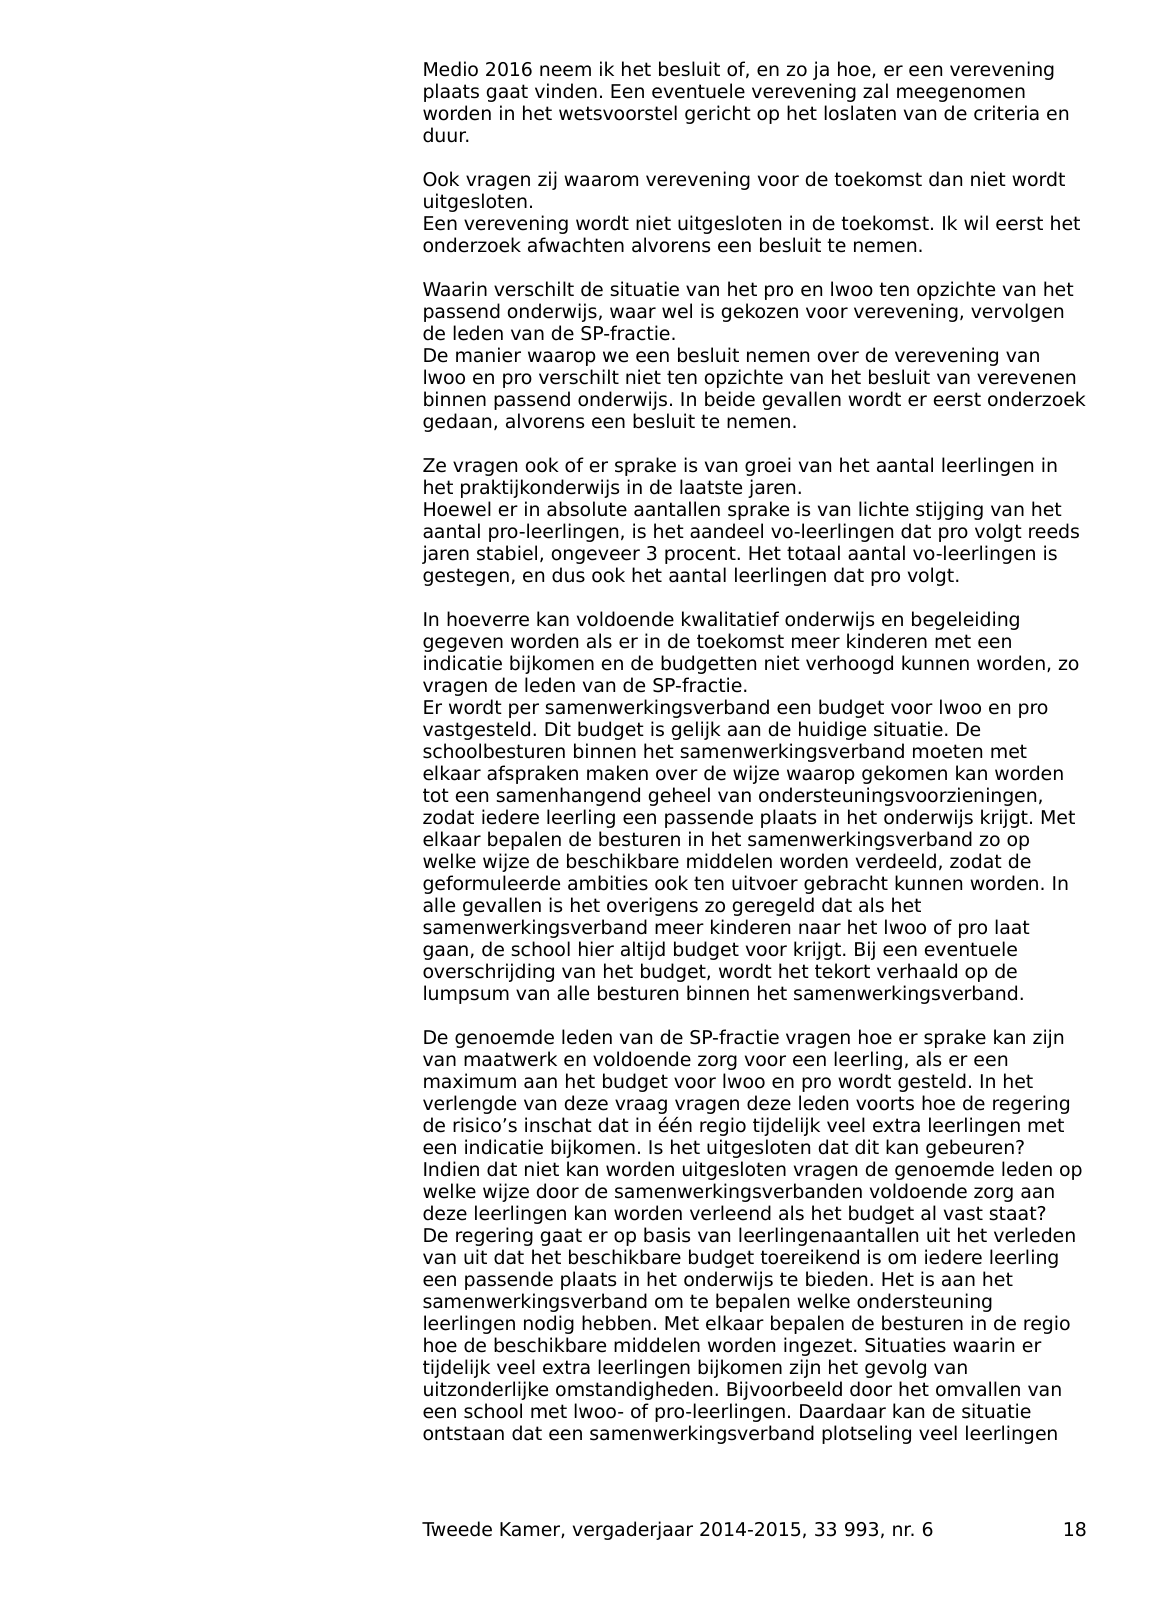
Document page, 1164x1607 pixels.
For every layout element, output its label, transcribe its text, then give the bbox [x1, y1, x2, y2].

text Er wordt per samenwerkingsverband een budget voor lwoo en pro vastgesteld. Dit budget is gelijk aan de huidige situatie. De schoolbesturen binnen het samenwerkingsverband moeten met elkaar afspraken maken over de wijze waarop gekomen kan worden tot een samenhangend geheel van ondersteuningsvoorzieningen, zodat iedere leerling een passende plaats in het onderwijs krijgt. Met elkaar bepalen de besturen in het samenwerkingsverband zo op welke wijze de beschikbare middelen worden verdeeld, zodat de geformuleerde ambities ook ten uitvoer gebracht kunnen worden. In alle gevallen is het overigens zo geregeld dat als het samenwerkingsverband meer kinderen naar het lwoo of pro laat gaan, de school hier altijd budget voor krijgt. Bij een eventuele overschrijding van het budget, wordt het tekort verhaald op de lumpsum van alle besturen binnen het samenwerkingsverband. [422, 697, 1087, 1005]
text Medio 2016 neem ik het besluit of, en zo ja hoe, er een verevening plaats gaat vinden. Een eventuele verevening zal meegenomen worden in het wetsvoorstel gericht op het loslaten van de criteria en duur. [422, 59, 1087, 147]
text Waarin verschilt de situatie van het pro en lwoo ten opzichte van het passend onderwijs, waar wel is gekozen voor verevening, vervolgen de leden van de SP-fractie. [422, 279, 1087, 345]
text Ze vragen ook of er sprake is van groei van het aantal leerlingen in het praktijkonderwijs in de laatste jaren. [422, 455, 1087, 499]
text Ook vragen zij waarom verevening voor de toekomst dan niet wordt uitgesloten. [422, 169, 1087, 213]
text Een verevening wordt niet uitgesloten in de toekomst. Ik wil eerst het onderzoek afwachten alvorens een besluit te nemen. [422, 213, 1087, 257]
text Hoewel er in absolute aantallen sprake is van lichte stijging van het aantal pro-leerlingen, is het aandeel vo-leerlingen dat pro volgt reeds jaren stabiel, ongeveer 3 procent. Het totaal aantal vo-leerlingen is gestegen, en dus ook het aantal leerlingen dat pro volgt. [422, 499, 1087, 587]
text De manier waarop we een besluit nemen over de verevening van lwoo en pro verschilt niet ten opzichte van het besluit van verevenen binnen passend onderwijs. In beide gevallen wordt er eerst onderzoek gedaan, alvorens een besluit te nemen. [422, 345, 1087, 433]
text De genoemde leden van de SP-fractie vragen hoe er sprake kan zijn van maatwerk en voldoende zorg voor een leerling, als er een maximum aan het budget voor lwoo en pro wordt gesteld. In het verlengde van deze vraag vragen deze leden voorts hoe de regering de risico’s inschat dat in één regio tijdelijk veel extra leerlingen met een indicatie bijkomen. Is het uitgesloten dat dit kan gebeuren? Indien dat niet kan worden uitgesloten vragen de genoemde leden op welke wijze door de samenwerkingsverbanden voldoende zorg aan deze leerlingen kan worden verleend als het budget al vast staat? [422, 1027, 1087, 1225]
text De regering gaat er op basis van leerlingenaantallen uit het verleden van uit dat het beschikbare budget toereikend is om iedere leerling een passende plaats in het onderwijs te bieden. Het is aan het samenwerkingsverband om te bepalen welke ondersteuning leerlingen nodig hebben. Met elkaar bepalen de besturen in de regio hoe de beschikbare middelen worden ingezet. Situaties waarin er tijdelijk veel extra leerlingen bijkomen zijn het gevolg van uitzonderlijke omstandigheden. Bijvoorbeeld door het omvallen van een school met lwoo- of pro-leerlingen. Daardaar kan de situatie ontstaan dat een samenwerkingsverband plotseling veel leerlingen [422, 1225, 1087, 1445]
text In hoeverre kan voldoende kwalitatief onderwijs en begeleiding gegeven worden als er in de toekomst meer kinderen met een indicatie bijkomen en de budgetten niet verhoogd kunnen worden, zo vragen de leden van de SP-fractie. [422, 609, 1087, 697]
